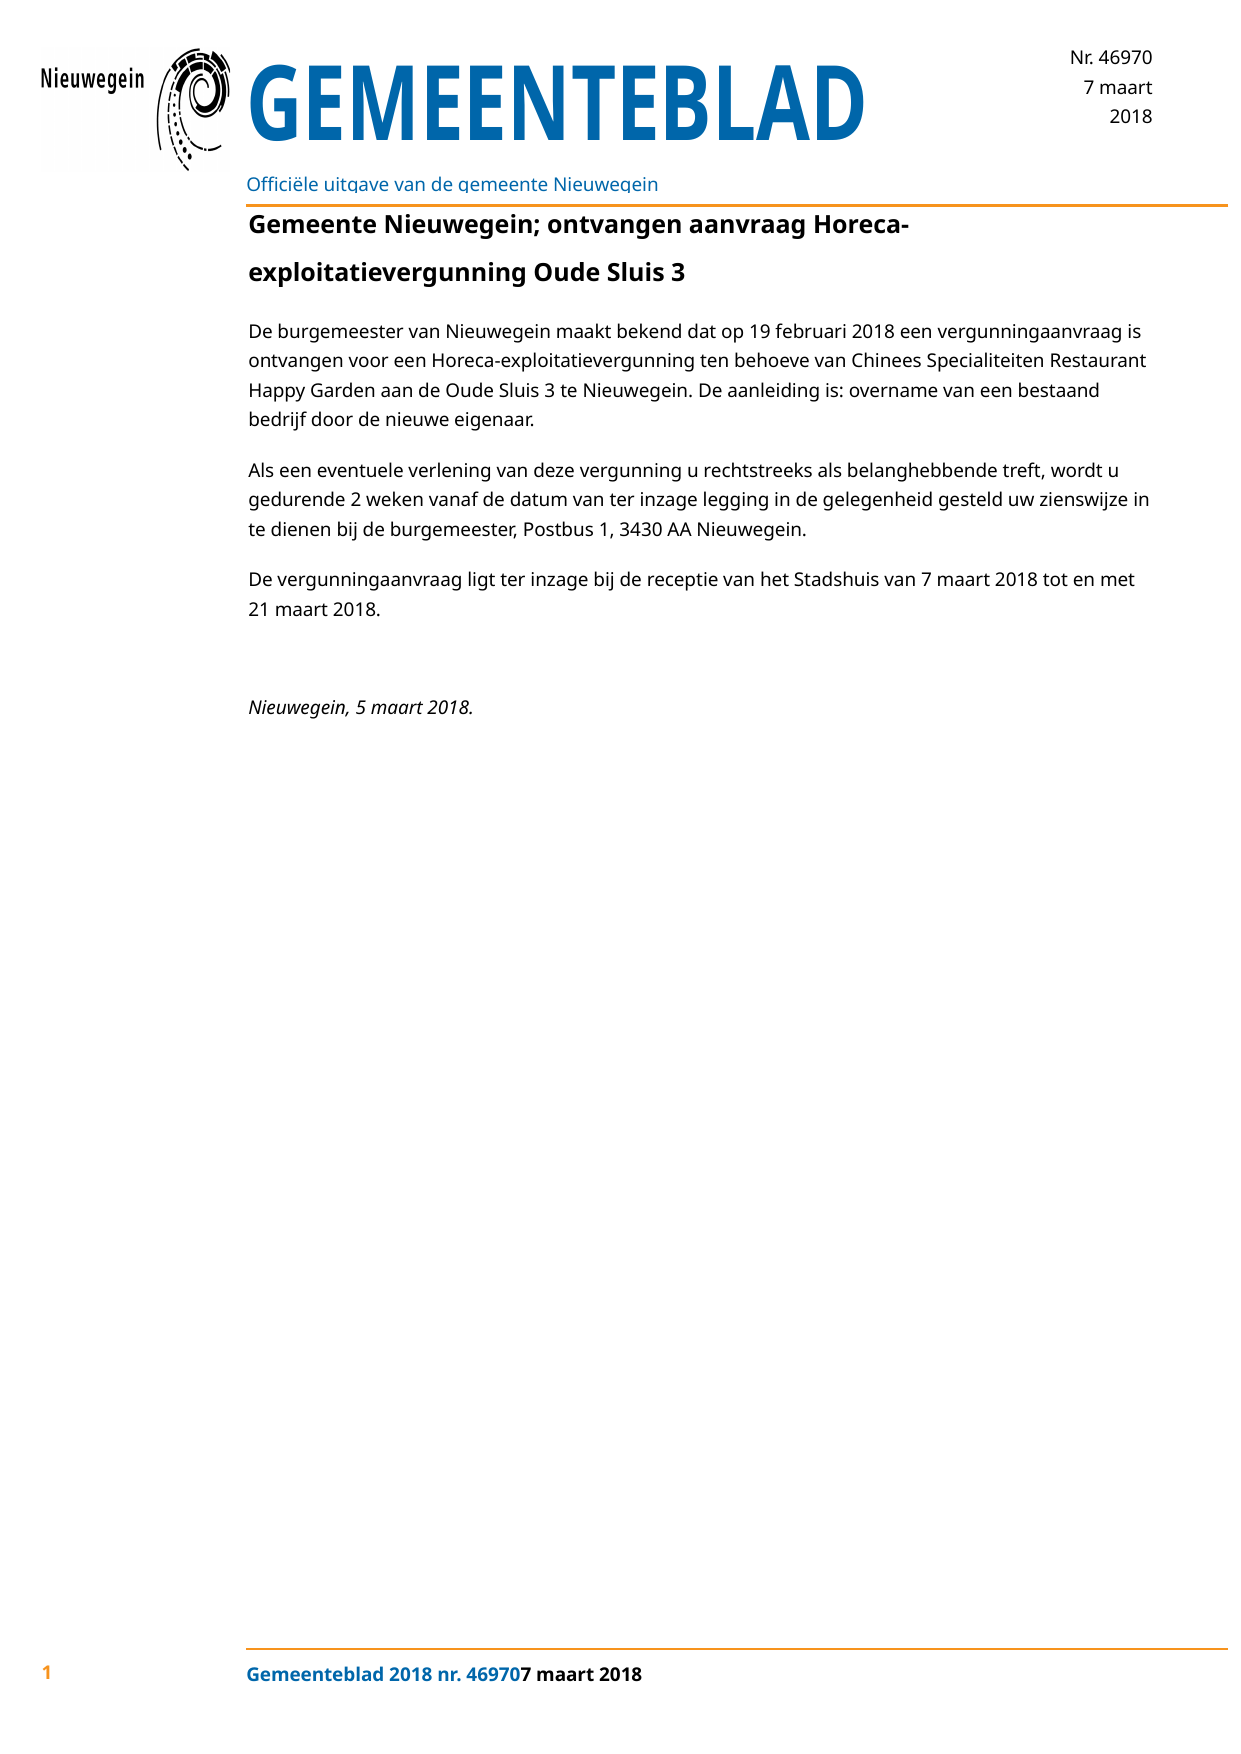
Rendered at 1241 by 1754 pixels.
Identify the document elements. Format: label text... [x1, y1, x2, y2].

text Gemeente Nieuwegein; ontvangen aanvraag Horeca-exploitatievergunning Oude Sluis 3 [248, 207, 1152, 288]
picture [41, 47, 231, 172]
text De vergunningaanvraag ligt ter inzage bij de receptie van het Stadshuis van 7 maart 2018 tot en met 21 maart 2018. [248, 567, 1152, 622]
text Als een eventuele verlening van deze vergunning u rechtstreeks als belanghebbende treft, wordt u gedurende 2 weken vanaf de datum van ter inzage legging in de gelegenheid gesteld uw zienswijze in te dienen bij de burgemeester, Postbus 1, 3430 AA Nieuwegein. [248, 457, 1152, 542]
text Nieuwegein, 5 maart 2018. [248, 694, 1152, 720]
text De burgemeester van Nieuwegein maakt bekend dat op 19 februari 2018 een vergunningaanvraag is ontvangen voor een Horeca-exploitatievergunning ten behoeve van Chinees Specialiteiten Restaurant Happy Garden aan de Oude Sluis 3 te Nieuwegein. De aanleiding is: overname van een bestaand bedrijf door de nieuwe eigenaar. [248, 318, 1152, 432]
